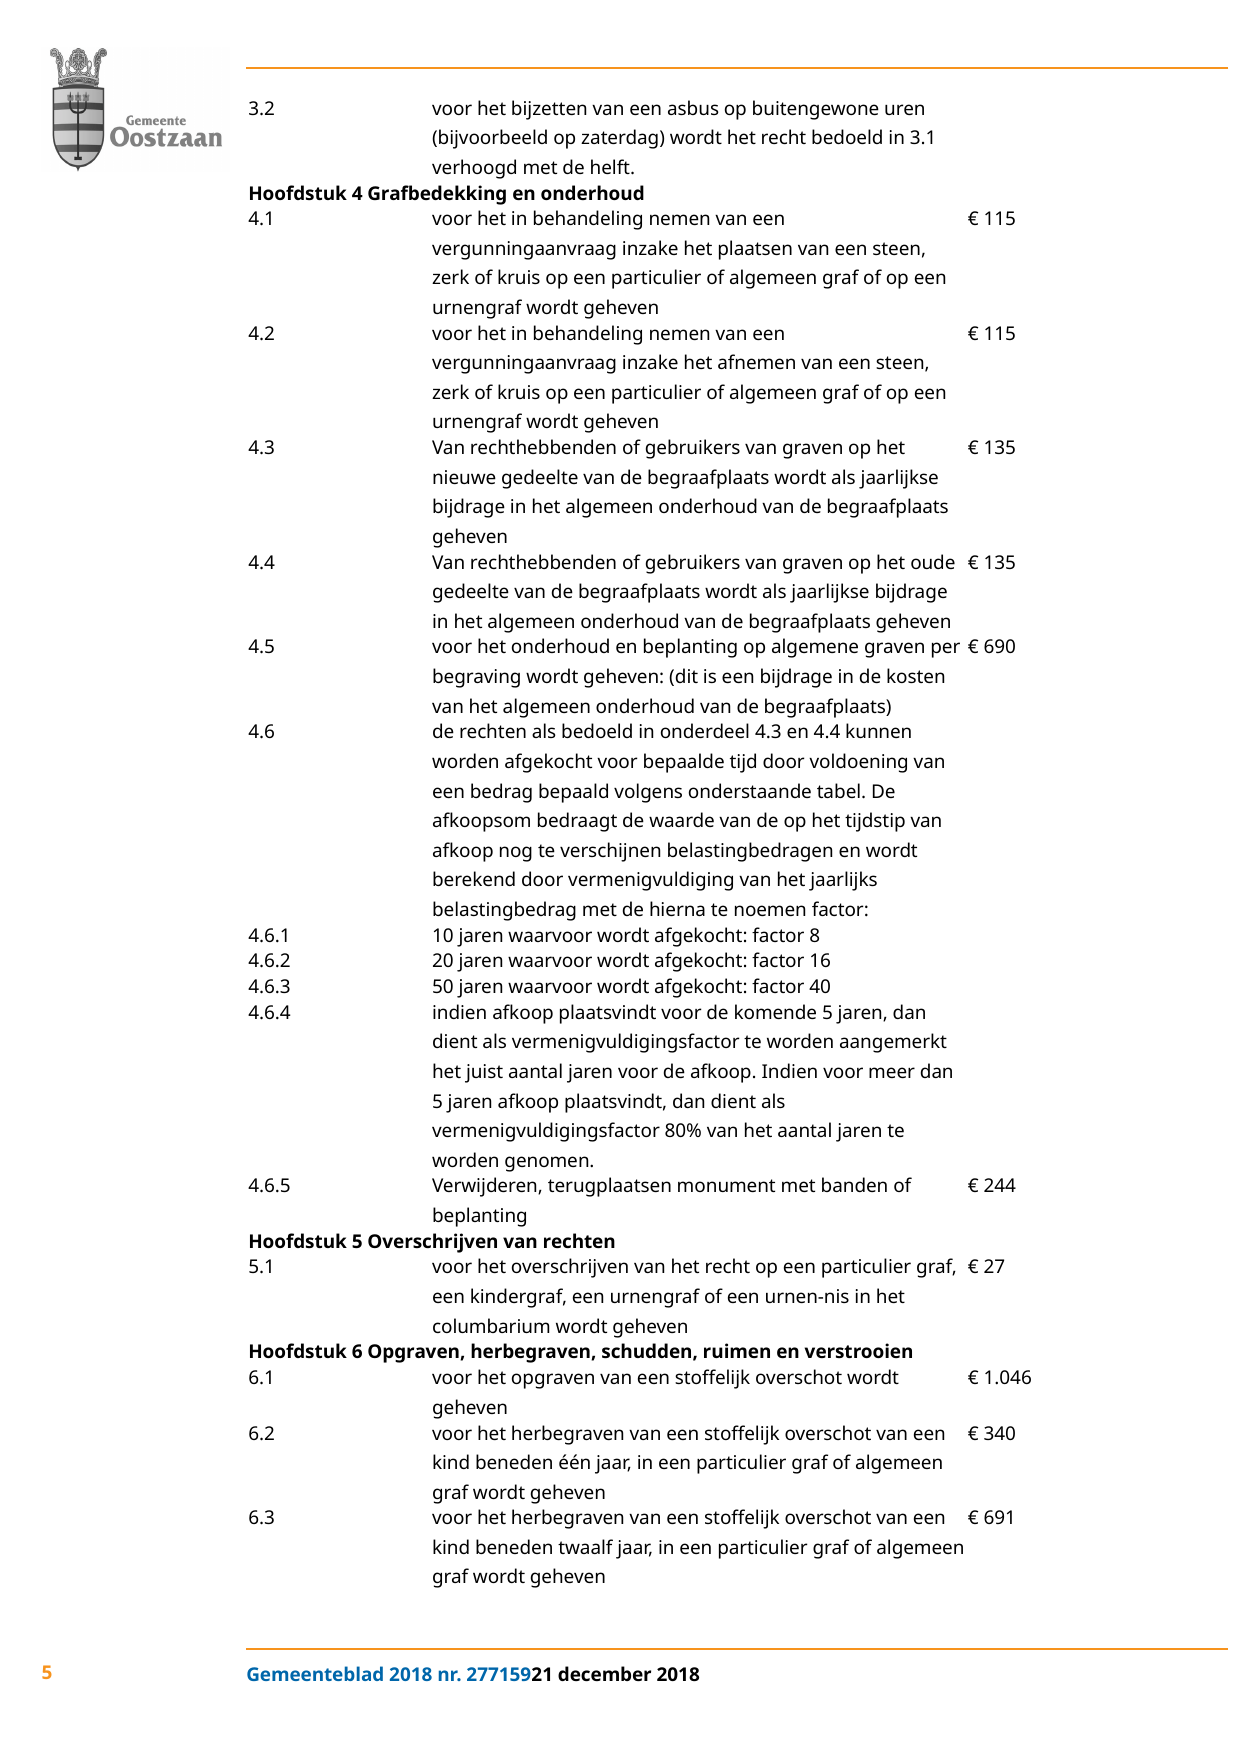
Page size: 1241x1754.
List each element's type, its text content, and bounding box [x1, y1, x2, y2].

table_cell 6.1 [248, 1364, 432, 1420]
table_cell [968, 922, 1152, 948]
table_cell Van rechthebbenden of gebruikers van graven op het nieuwe gedeelte van de begraafplaats wordt als jaarlijkse bijdrage in het algemeen onderhoud van de begraafplaats geheven [432, 434, 968, 549]
table_cell voor het onderhoud en beplanting op algemene graven per begraving wordt geheven: (dit is een bijdrage in de kosten van het algemeen onderhoud van de begraafplaats) [432, 634, 968, 719]
table_cell [968, 948, 1152, 973]
table_cell Hoofdstuk 6 Opgraven, herbegraven, schudden, ruimen en verstrooien [248, 1339, 1152, 1364]
table_cell voor het herbegraven van een stoffelijk overschot van een kind beneden twaalf jaar, in een particulier graf of algemeen graf wordt geheven [432, 1505, 968, 1589]
table_cell € 27 [968, 1254, 1152, 1339]
table_cell 4.3 [248, 434, 432, 549]
table_cell [968, 719, 1152, 922]
table_cell € 1.046 [968, 1364, 1152, 1420]
table_cell [968, 999, 1152, 1173]
picture [41, 47, 231, 172]
table_cell 4.6.5 [248, 1173, 432, 1228]
table_cell 6.3 [248, 1505, 432, 1589]
table_cell indien afkoop plaatsvindt voor de komende 5 jaren, dan dient als vermenigvuldigingsfactor te worden aangemerkt het juist aantal jaren voor de afkoop. Indien voor meer dan 5 jaren afkoop plaatsvindt, dan dient als vermenigvuldigingsfactor 80% van het aantal jaren te worden genomen. [432, 999, 968, 1173]
table_cell Hoofdstuk 5 Overschrijven van rechten [248, 1228, 1152, 1254]
table_cell 4.1 [248, 205, 432, 320]
table_cell 4.5 [248, 634, 432, 719]
table_cell voor het herbegraven van een stoffelijk overschot van een kind beneden één jaar, in een particulier graf of algemeen graf wordt geheven [432, 1420, 968, 1504]
table_cell 3.2 [248, 95, 432, 180]
table_cell € 115 [968, 205, 1152, 320]
table_cell 4.6.2 [248, 948, 432, 973]
table_cell € 690 [968, 634, 1152, 719]
table_cell Verwijderen, terugplaatsen monument met banden of beplanting [432, 1173, 968, 1228]
table_cell voor het bijzetten van een asbus op buitengewone uren (bijvoorbeeld op zaterdag) wordt het recht bedoeld in 3.1 verhoogd met de helft. [432, 95, 968, 180]
table_cell [968, 95, 1152, 180]
table_cell € 135 [968, 434, 1152, 549]
table_cell Hoofdstuk 4 Grafbedekking en onderhoud [248, 180, 1152, 205]
table_cell € 115 [968, 320, 1152, 434]
table_cell € 691 [968, 1505, 1152, 1589]
table_cell voor het opgraven van een stoffelijk overschot wordt geheven [432, 1364, 968, 1420]
table_cell 4.4 [248, 549, 432, 634]
table_cell 4.6.3 [248, 973, 432, 999]
table_cell 4.6.1 [248, 922, 432, 948]
table_cell 50 jaren waarvoor wordt afgekocht: factor 40 [432, 973, 968, 999]
table_cell [968, 973, 1152, 999]
table_cell € 135 [968, 549, 1152, 634]
table_cell 10 jaren waarvoor wordt afgekocht: factor 8 [432, 922, 968, 948]
table_cell 4.6 [248, 719, 432, 922]
table_cell 5.1 [248, 1254, 432, 1339]
table_cell Van rechthebbenden of gebruikers van graven op het oude gedeelte van de begraafplaats wordt als jaarlijkse bijdrage in het algemeen onderhoud van de begraafplaats geheven [432, 549, 968, 634]
table_cell voor het in behandeling nemen van een vergunningaanvraag inzake het afnemen van een steen, zerk of kruis op een particulier of algemeen graf of op een urnengraf wordt geheven [432, 320, 968, 434]
table_cell voor het in behandeling nemen van een vergunningaanvraag inzake het plaatsen van een steen, zerk of kruis op een particulier of algemeen graf of op een urnengraf wordt geheven [432, 205, 968, 320]
table_cell voor het overschrijven van het recht op een particulier graf, een kindergraf, een urnengraf of een urnen-nis in het columbarium wordt geheven [432, 1254, 968, 1339]
table_cell 4.2 [248, 320, 432, 434]
table_cell de rechten als bedoeld in onderdeel 4.3 en 4.4 kunnen worden afgekocht voor bepaalde tijd door voldoening van een bedrag bepaald volgens onderstaande tabel. De afkoopsom bedraagt de waarde van de op het tijdstip van afkoop nog te verschijnen belastingbedragen en wordt berekend door vermenigvuldiging van het jaarlijks belastingbedrag met de hierna te noemen factor: [432, 719, 968, 922]
table_cell € 244 [968, 1173, 1152, 1228]
table_cell 20 jaren waarvoor wordt afgekocht: factor 16 [432, 948, 968, 973]
table_cell 4.6.4 [248, 999, 432, 1173]
table_cell 6.2 [248, 1420, 432, 1504]
table_cell € 340 [968, 1420, 1152, 1504]
